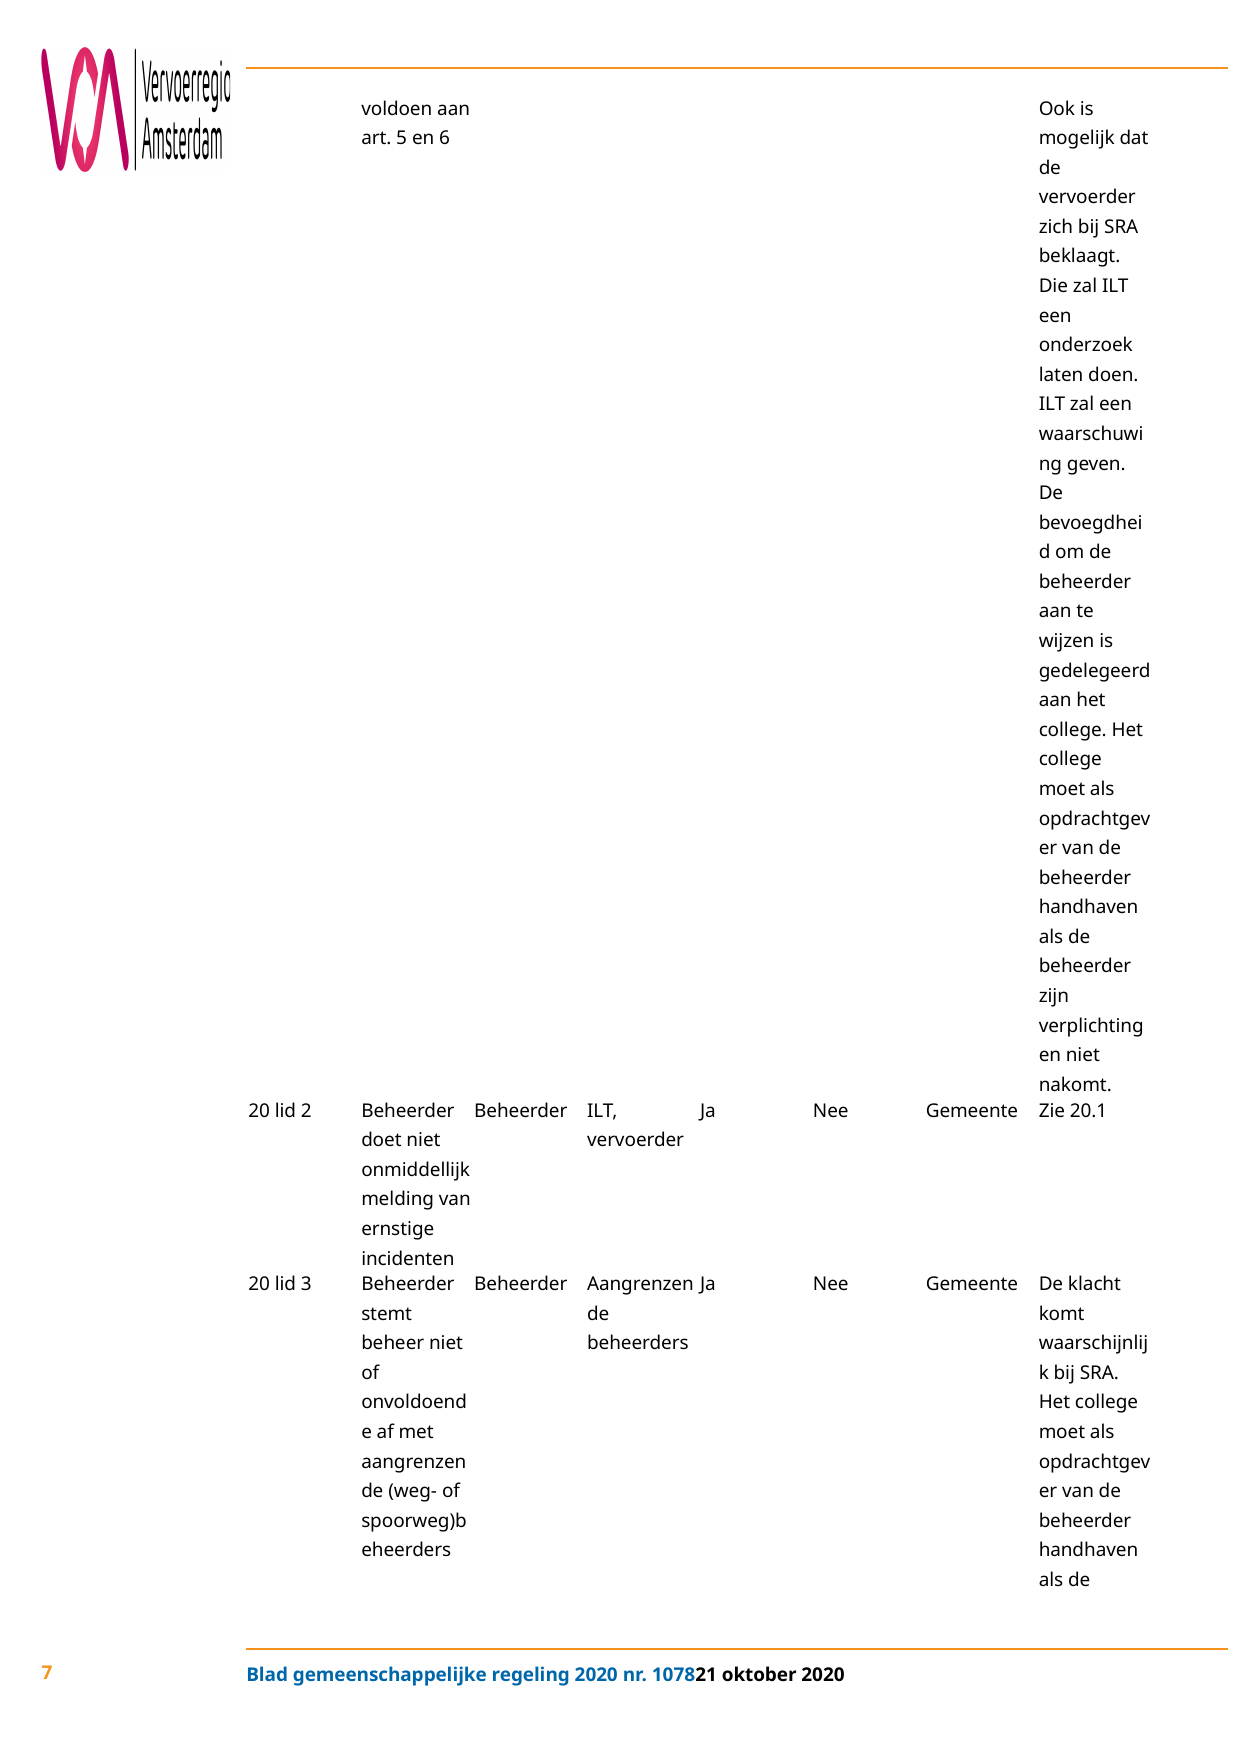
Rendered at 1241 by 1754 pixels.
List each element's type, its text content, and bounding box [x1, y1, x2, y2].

table_cell Zie 20.1 [1039, 1097, 1152, 1270]
table_cell voldoen aan art. 5 en 6 [361, 95, 474, 1097]
table_cell [813, 95, 926, 1097]
table_cell Nee [813, 1270, 926, 1592]
table_cell Beheerder [474, 1270, 587, 1592]
table_cell Gemeente [926, 1097, 1038, 1270]
table_cell De klacht komt waarschijnlijk bij SRA. Het college moet als opdrachtgever van de beheerder handhaven als de [1039, 1270, 1152, 1592]
table_cell [926, 95, 1038, 1097]
table_cell Beheerder stemt beheer niet of onvoldoende af met aangrenzende (weg- of spoorweg)beheerders [361, 1270, 474, 1592]
table_cell Ja [700, 1270, 813, 1592]
table_cell Beheerder doet niet onmiddellijk melding van ernstige incidenten [361, 1097, 474, 1270]
picture [41, 47, 231, 172]
table_cell ILT, vervoerder [587, 1097, 700, 1270]
table_cell [700, 95, 813, 1097]
table_cell 20 lid 2 [248, 1097, 361, 1270]
table_cell [587, 95, 700, 1097]
table_cell Ook is mogelijk dat de vervoerder zich bij SRA beklaagt. Die zal ILT een onderzoek laten doen. ILT zal een waarschuwing geven. De bevoegdheid om de beheerder aan te wijzen is gedelegeerd aan het college. Het college moet als opdrachtgever van de beheerder handhaven als de beheerder zijn verplichtingen niet nakomt. [1039, 95, 1152, 1097]
table_cell Gemeente [926, 1270, 1038, 1592]
table_cell [248, 95, 361, 1097]
table_cell Nee [813, 1097, 926, 1270]
table_cell Aangrenzende beheerders [587, 1270, 700, 1592]
table_cell Ja [700, 1097, 813, 1270]
table_cell Beheerder [474, 1097, 587, 1270]
table_cell [474, 95, 587, 1097]
table_cell 20 lid 3 [248, 1270, 361, 1592]
